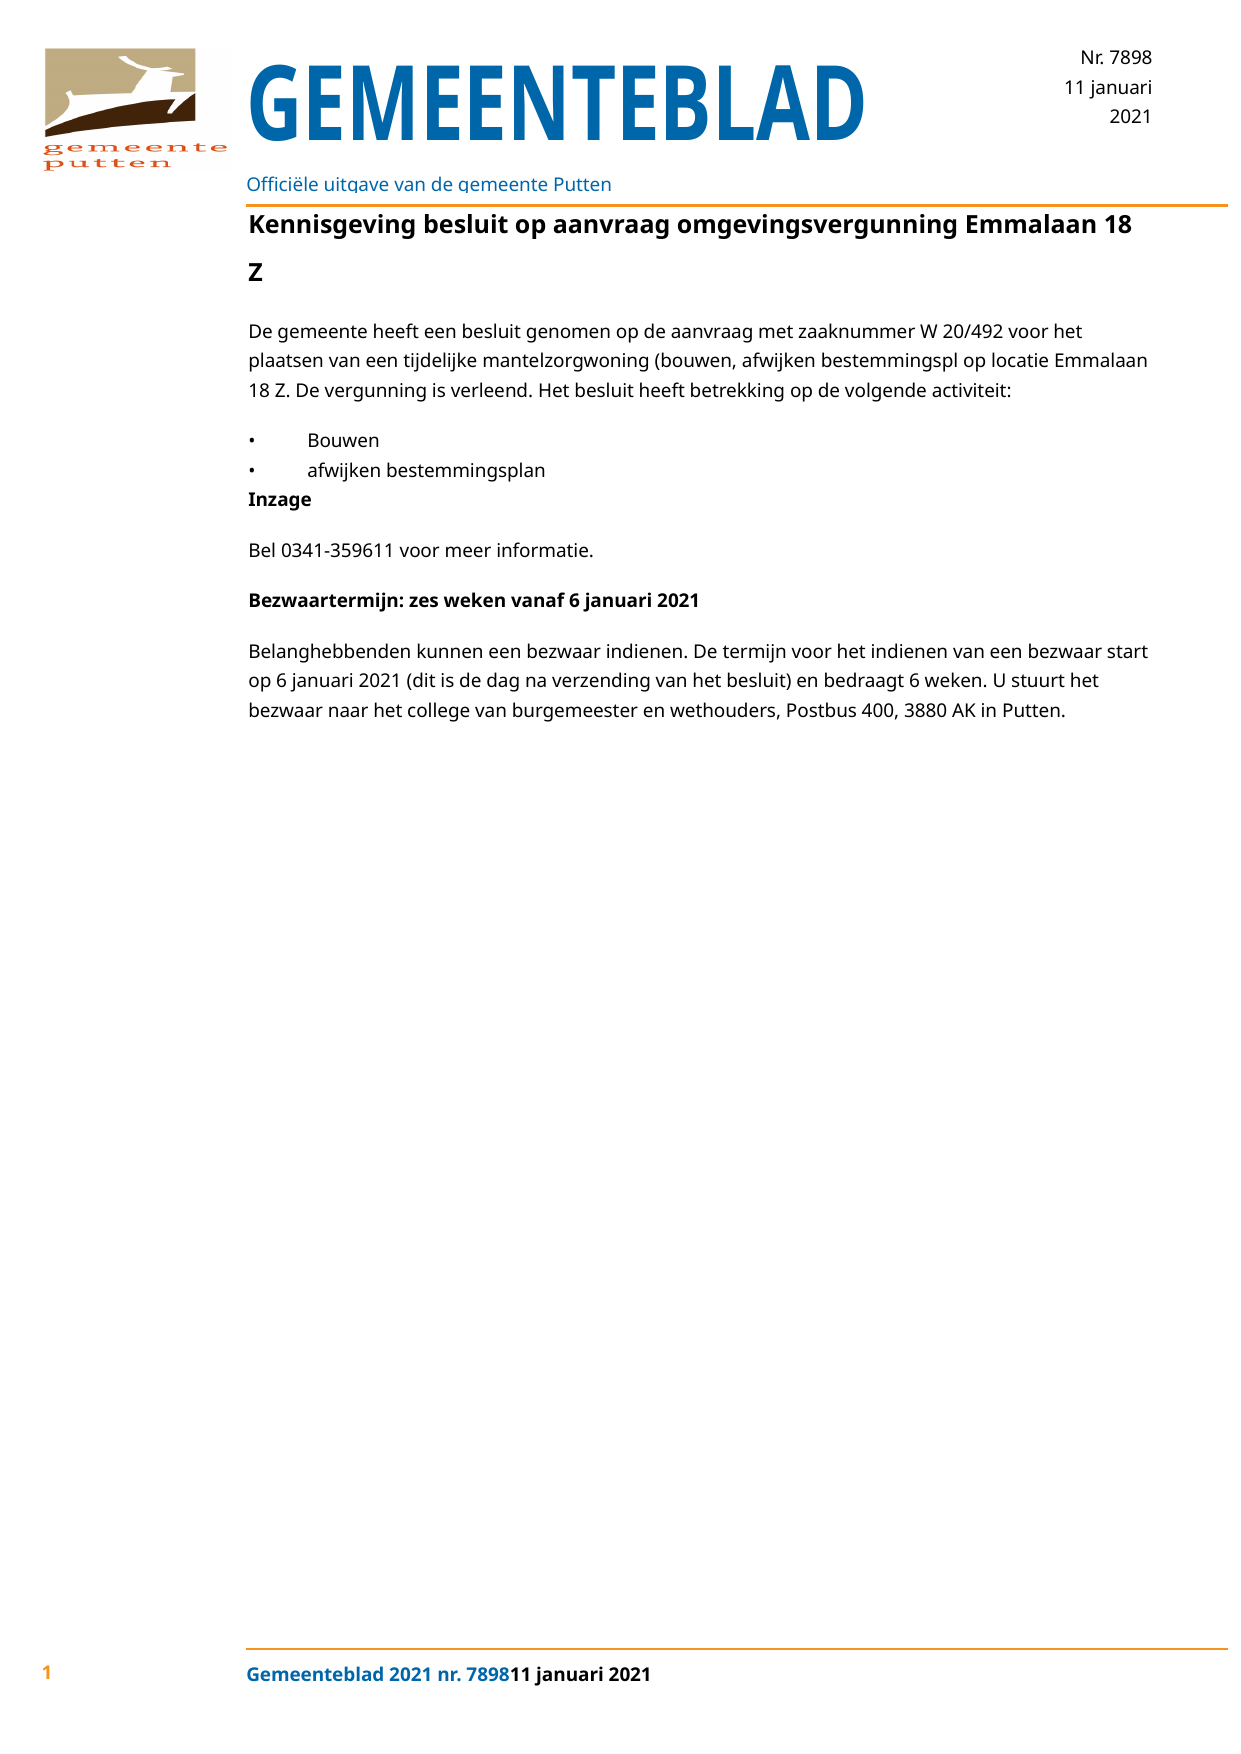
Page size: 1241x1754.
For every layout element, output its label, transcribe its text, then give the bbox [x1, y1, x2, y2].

picture [41, 47, 231, 172]
text De gemeente heeft een besluit genomen op de aanvraag met zaaknummer W 20/492 voor het plaatsen van een tijdelijke mantelzorgwoning (bouwen, afwijken bestemmingspl op locatie Emmalaan 18 Z. De vergunning is verleend. Het besluit heeft betrekking op de volgende activiteit: [248, 318, 1152, 403]
text Bel 0341-359611 voor meer informatie. [248, 537, 1152, 563]
text Belanghebbenden kunnen een bezwaar indienen. De termijn voor het indienen van een bezwaar start op 6 januari 2021 (dit is de dag na verzending van het besluit) en bedraagt 6 weken. U stuurt het bezwaar naar het college van burgemeester en wethouders, Postbus 400, 3880 AK in Putten. [248, 638, 1152, 723]
list afwijken bestemmingsplan [248, 457, 1152, 483]
text Inzage [248, 487, 1152, 512]
text Bezwaartermijn: zes weken vanaf 6 januari 2021 [248, 587, 1152, 613]
list Bouwen [248, 427, 1152, 453]
text Kennisgeving besluit op aanvraag omgevingsvergunning Emmalaan 18 Z [248, 207, 1152, 288]
